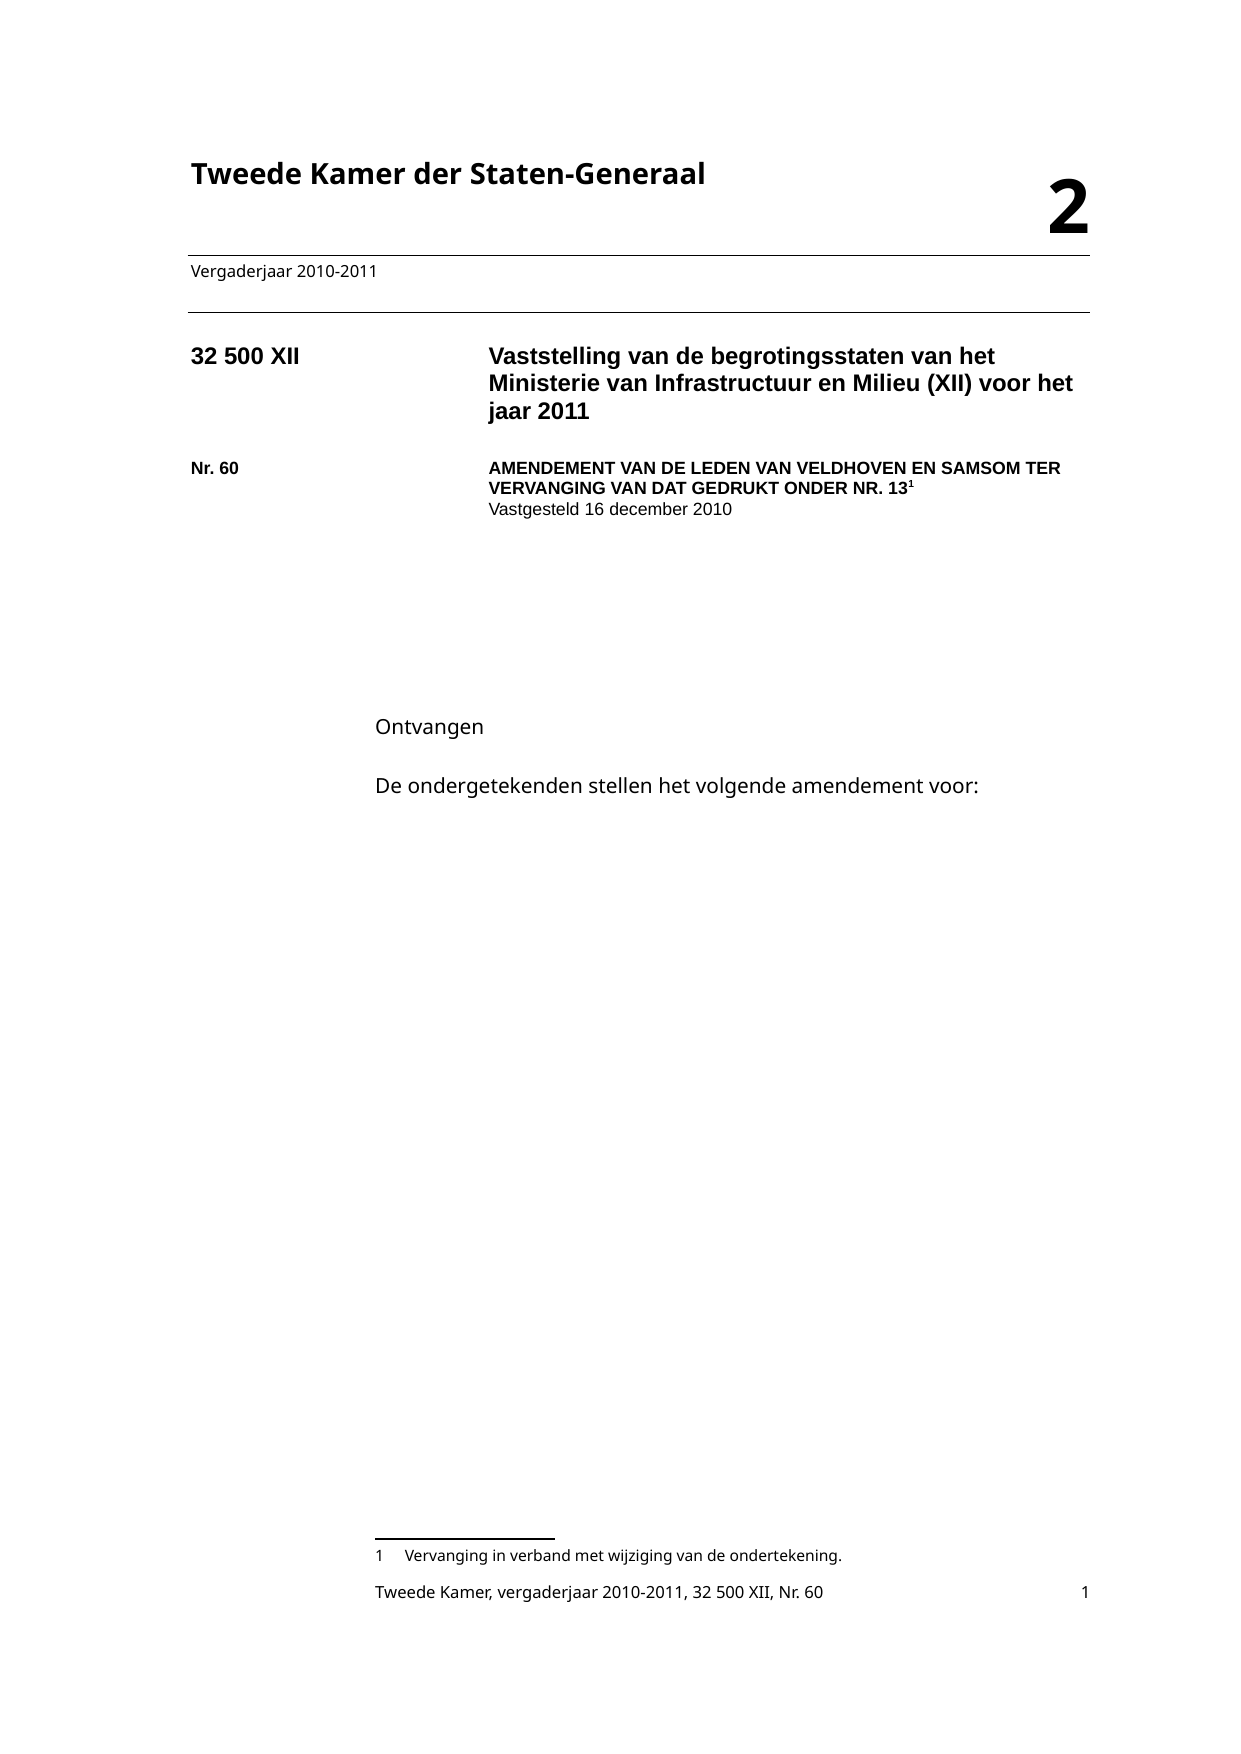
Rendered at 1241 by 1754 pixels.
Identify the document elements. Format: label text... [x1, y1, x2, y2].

table_cell [188, 313, 485, 339]
table_cell AMENDEMENT VAN DE LEDEN VAN VELDHOVEN EN SAMSOM TER VERVANGING VAN DAT GEDRUKT ONDER NR. 13 Vastgesteld 16 december 2010 [485, 455, 1090, 594]
table_cell 32 500 XII [188, 339, 485, 454]
table_header 2 [910, 150, 1090, 255]
table_cell [485, 256, 1090, 312]
table_cell Vaststelling van de begrotingsstaten van het Ministerie van Infrastructuur en Milieu (XII) voor het jaar 2011 [485, 339, 1090, 454]
table_cell [485, 313, 1090, 339]
table_cell Nr. 60 [188, 455, 485, 594]
table_cell Vergaderjaar 2010-2011 [188, 256, 485, 312]
table_header Tweede Kamer der Staten-Generaal [188, 150, 909, 255]
text De ondergetekenden stellen het volgende amendement voor: [375, 771, 1090, 799]
text Ontvangen [375, 712, 1090, 741]
